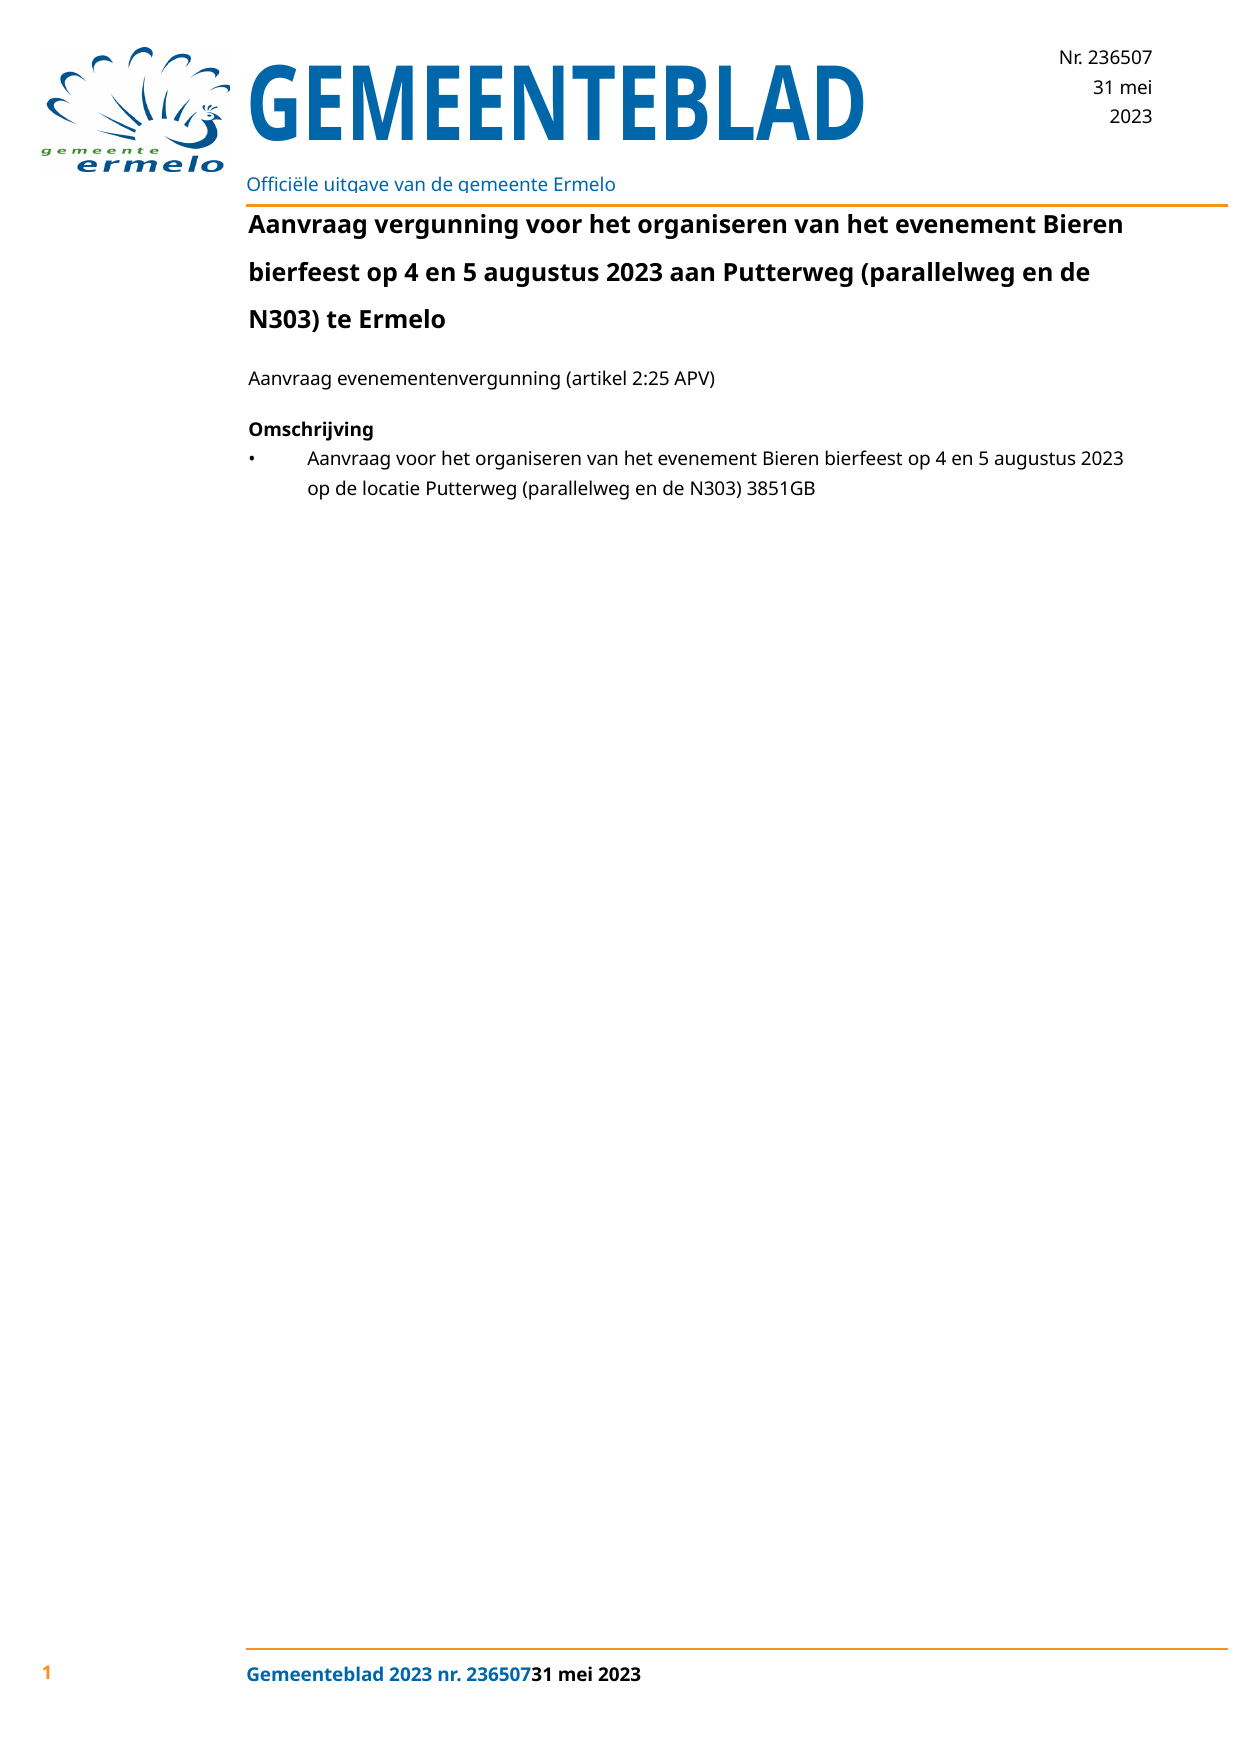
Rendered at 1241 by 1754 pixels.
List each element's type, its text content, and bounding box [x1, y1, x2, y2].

text Omschrijving [248, 416, 1152, 442]
text Aanvraag evenementenvergunning (artikel 2:25 APV) [248, 366, 1152, 391]
list Aanvraag voor het organiseren van het evenement Bieren bierfeest op 4 en 5 augustus 2023 op de locatie Putterweg (parallelweg en de N303) 3851GB [248, 446, 1152, 501]
picture [41, 47, 231, 172]
text Aanvraag vergunning voor het organiseren van het evenement Bieren bierfeest op 4 en 5 augustus 2023 aan Putterweg (parallelweg en de N303) te Ermelo [248, 207, 1152, 336]
